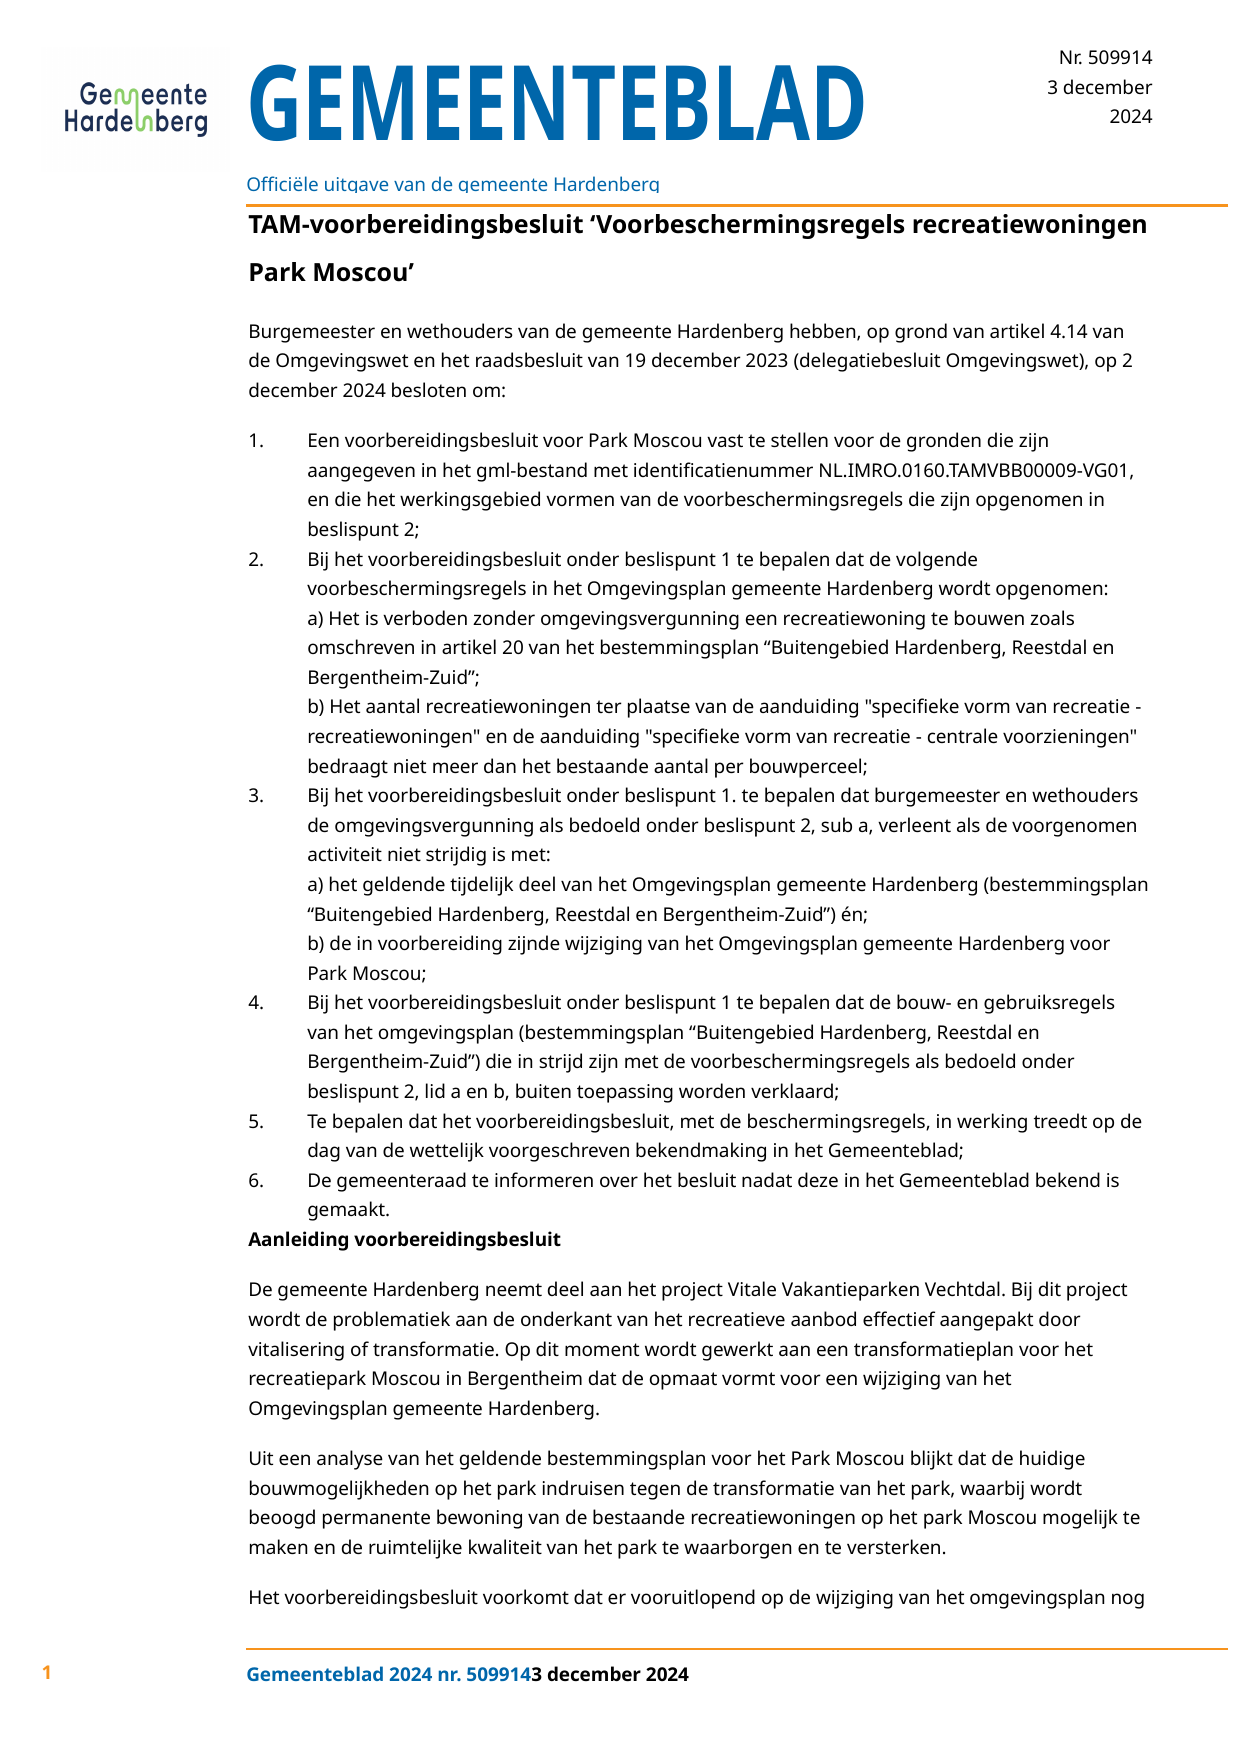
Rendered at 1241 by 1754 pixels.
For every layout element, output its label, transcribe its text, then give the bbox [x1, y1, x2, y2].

text Burgemeester en wethouders van de gemeente Hardenberg hebben, op grond van artikel 4.14 van de Omgevingswet en het raadsbesluit van 19 december 2023 (delegatiebesluit Omgevingswet), op 2 december 2024 besloten om: [248, 318, 1152, 403]
text Het voorbereidingsbesluit voorkomt dat er vooruitlopend op de wijziging van het omgevingsplan nog [248, 1584, 1152, 1610]
list b) Het aantal recreatiewoningen ter plaatse van de aanduiding "specifieke vorm van recreatie - recreatiewoningen" en de aanduiding "specifieke vorm van recreatie - centrale voorzieningen" bedraagt niet meer dan het bestaande aantal per bouwperceel; [248, 694, 1152, 779]
text TAM-voorbereidingsbesluit ‘Voorbeschermingsregels recreatiewoningen Park Moscou’ [248, 207, 1152, 288]
list Te bepalen dat het voorbereidingsbesluit, met de beschermingsregels, in werking treedt op de dag van de wettelijk voorgeschreven bekendmaking in het Gemeenteblad; [248, 1108, 1152, 1163]
list b) de in voorbereiding zijnde wijziging van het Omgevingsplan gemeente Hardenberg voor Park Moscou; [248, 930, 1152, 986]
text Uit een analyse van het geldende bestemmingsplan voor het Park Moscou blijkt dat de huidige bouwmogelijkheden op het park indruisen tegen de transformatie van het park, waarbij wordt beoogd permanente bewoning van de bestaande recreatiewoningen op het park Moscou mogelijk te maken en de ruimtelijke kwaliteit van het park te waarborgen en te versterken. [248, 1445, 1152, 1560]
list Bij het voorbereidingsbesluit onder beslispunt 1. te bepalen dat burgemeester en wethouders de omgevingsvergunning als bedoeld onder beslispunt 2, sub a, verleent als de voorgenomen activiteit niet strijdig is met: [248, 782, 1152, 867]
list Een voorbereidingsbesluit voor Park Moscou vast te stellen voor de gronden die zijn aangegeven in het gml-bestand met identificatienummer NL.IMRO.0160.TAMVBB00009-VG01, en die het werkingsgebied vormen van de voorbeschermingsregels die zijn opgenomen in beslispunt 2; [248, 427, 1152, 542]
list a) het geldende tijdelijk deel van het Omgevingsplan gemeente Hardenberg (bestemmingsplan “Buitengebied Hardenberg, Reestdal en Bergentheim-Zuid”) én; [248, 871, 1152, 927]
list De gemeenteraad te informeren over het besluit nadat deze in het Gemeenteblad bekend is gemaakt. [248, 1167, 1152, 1222]
picture [41, 47, 231, 172]
list Bij het voorbereidingsbesluit onder beslispunt 1 te bepalen dat de bouw- en gebruiksregels van het omgevingsplan (bestemmingsplan “Buitengebied Hardenberg, Reestdal en Bergentheim-Zuid”) die in strijd zijn met de voorbeschermingsregels als bedoeld onder beslispunt 2, lid a en b, buiten toepassing worden verklaard; [248, 989, 1152, 1104]
text De gemeente Hardenberg neemt deel aan het project Vitale Vakantieparken Vechtdal. Bij dit project wordt de problematiek aan de onderkant van het recreatieve aanbod effectief aangepakt door vitalisering of transformatie. Op dit moment wordt gewerkt aan een transformatieplan voor het recreatiepark Moscou in Bergentheim dat de opmaat vormt voor een wijziging van het Omgevingsplan gemeente Hardenberg. [248, 1277, 1152, 1421]
text Aanleiding voorbereidingsbesluit [248, 1226, 1152, 1252]
list a) Het is verboden zonder omgevingsvergunning een recreatiewoning te bouwen zoals omschreven in artikel 20 van het bestemmingsplan “Buitengebied Hardenberg, Reestdal en Bergentheim-Zuid”; [248, 605, 1152, 690]
list Bij het voorbereidingsbesluit onder beslispunt 1 te bepalen dat de volgende voorbeschermingsregels in het Omgevingsplan gemeente Hardenberg wordt opgenomen: [248, 546, 1152, 601]
